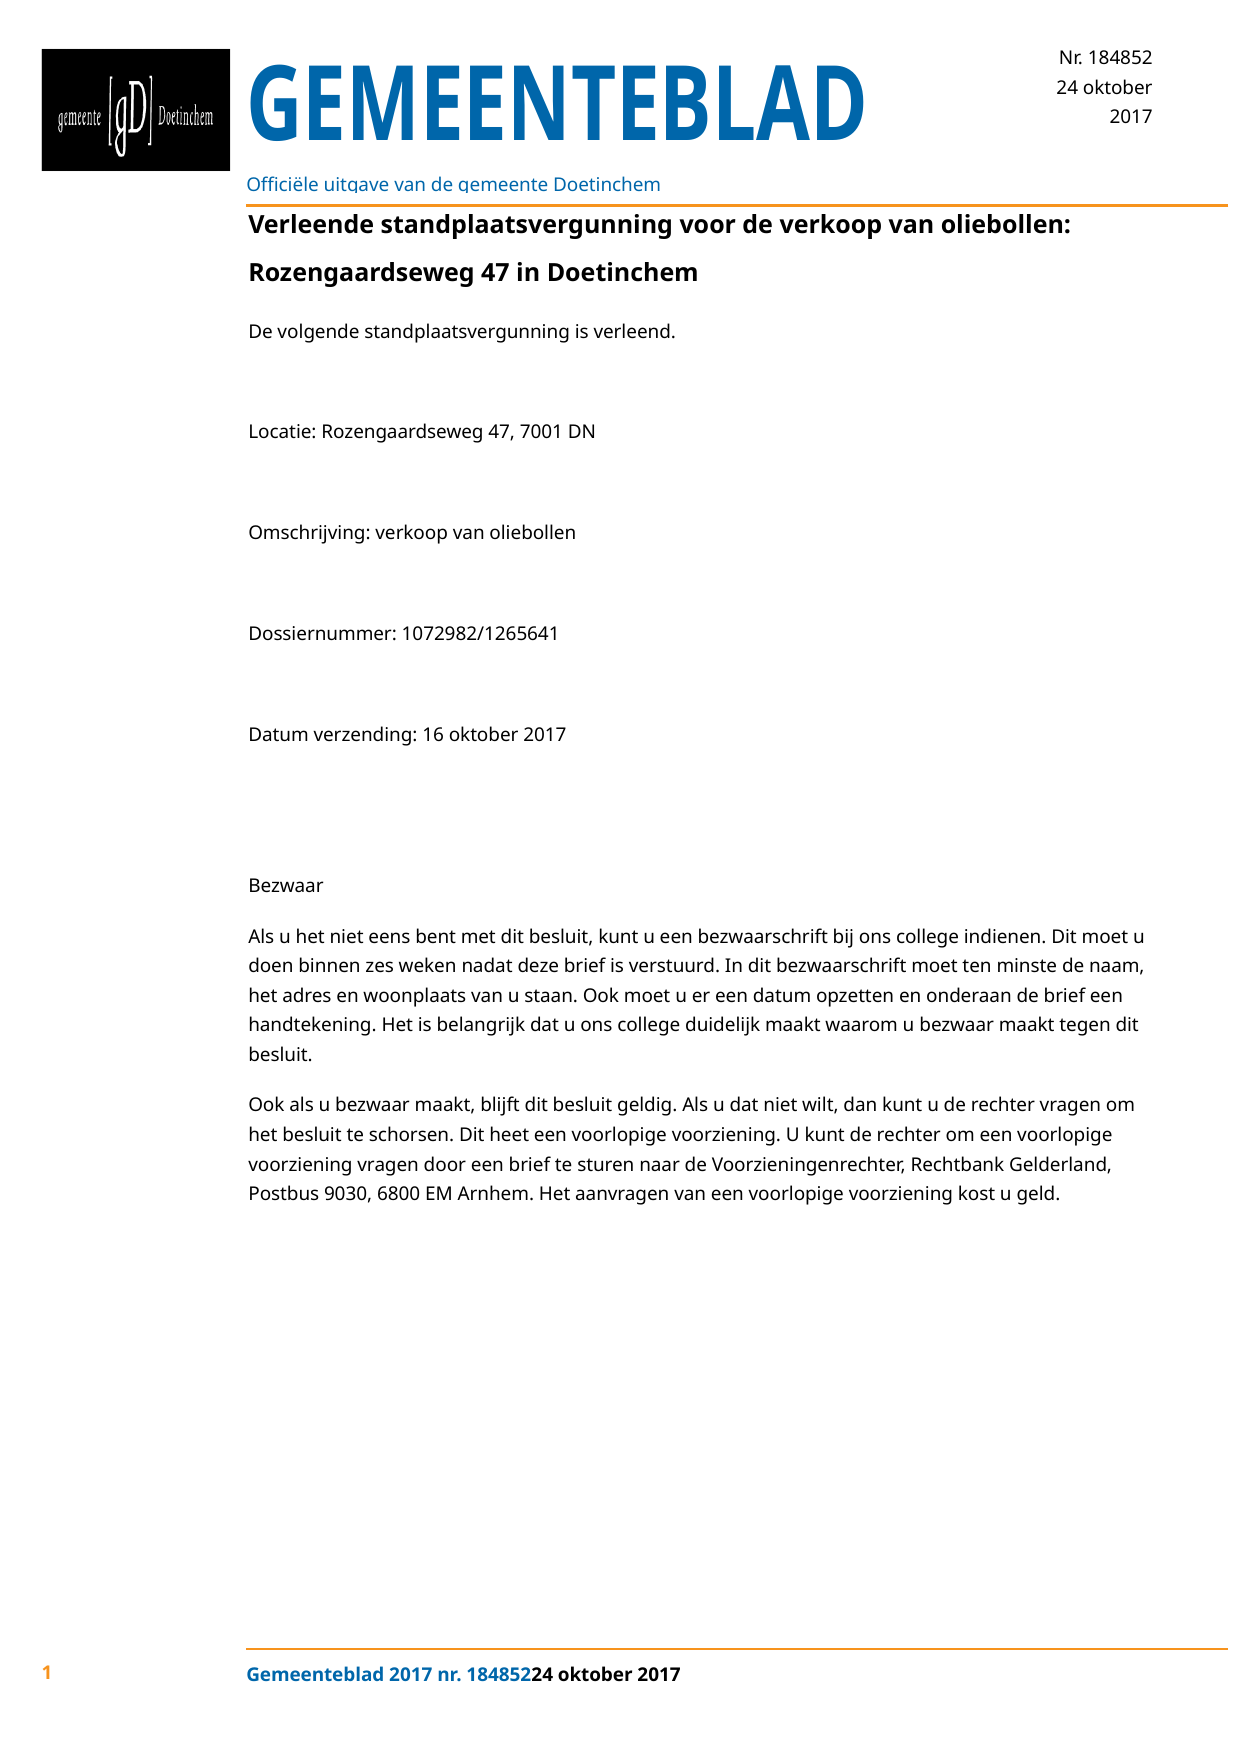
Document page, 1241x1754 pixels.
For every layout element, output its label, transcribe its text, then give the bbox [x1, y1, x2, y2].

text Dossiernummer: 1072982/1265641 [248, 620, 1152, 646]
text Datum verzending: 16 oktober 2017 [248, 721, 1152, 747]
text Als u het niet eens bent met dit besluit, kunt u een bezwaarschrift bij ons college indienen. Dit moet u doen binnen zes weken nadat deze brief is verstuurd. In dit bezwaarschrift moet ten minste de naam, het adres en woonplaats van u staan. Ook moet u er een datum opzetten en onderaan de brief een handtekening. Het is belangrijk dat u ons college duidelijk maakt waarom u bezwaar maakt tegen dit besluit. [248, 923, 1152, 1067]
text De volgende standplaatsvergunning is verleend. [248, 318, 1152, 344]
text Verleende standplaatsvergunning voor de verkoop van oliebollen: Rozengaardseweg 47 in Doetinchem [248, 207, 1152, 288]
text Locatie: Rozengaardseweg 47, 7001 DN [248, 419, 1152, 444]
text Bezwaar [248, 872, 1152, 898]
text Ook als u bezwaar maakt, blijft dit besluit geldig. Als u dat niet wilt, dan kunt u de rechter vragen om het besluit te schorsen. Dit heet een voorlopige voorziening. U kunt de rechter om een voorlopige voorziening vragen door een brief te sturen naar de Voorzieningenrechter, Rechtbank Gelderland, Postbus 9030, 6800 EM Arnhem. Het aanvragen van een voorlopige voorziening kost u geld. [248, 1092, 1152, 1206]
text Omschrijving: verkoop van oliebollen [248, 519, 1152, 545]
picture [41, 47, 231, 172]
